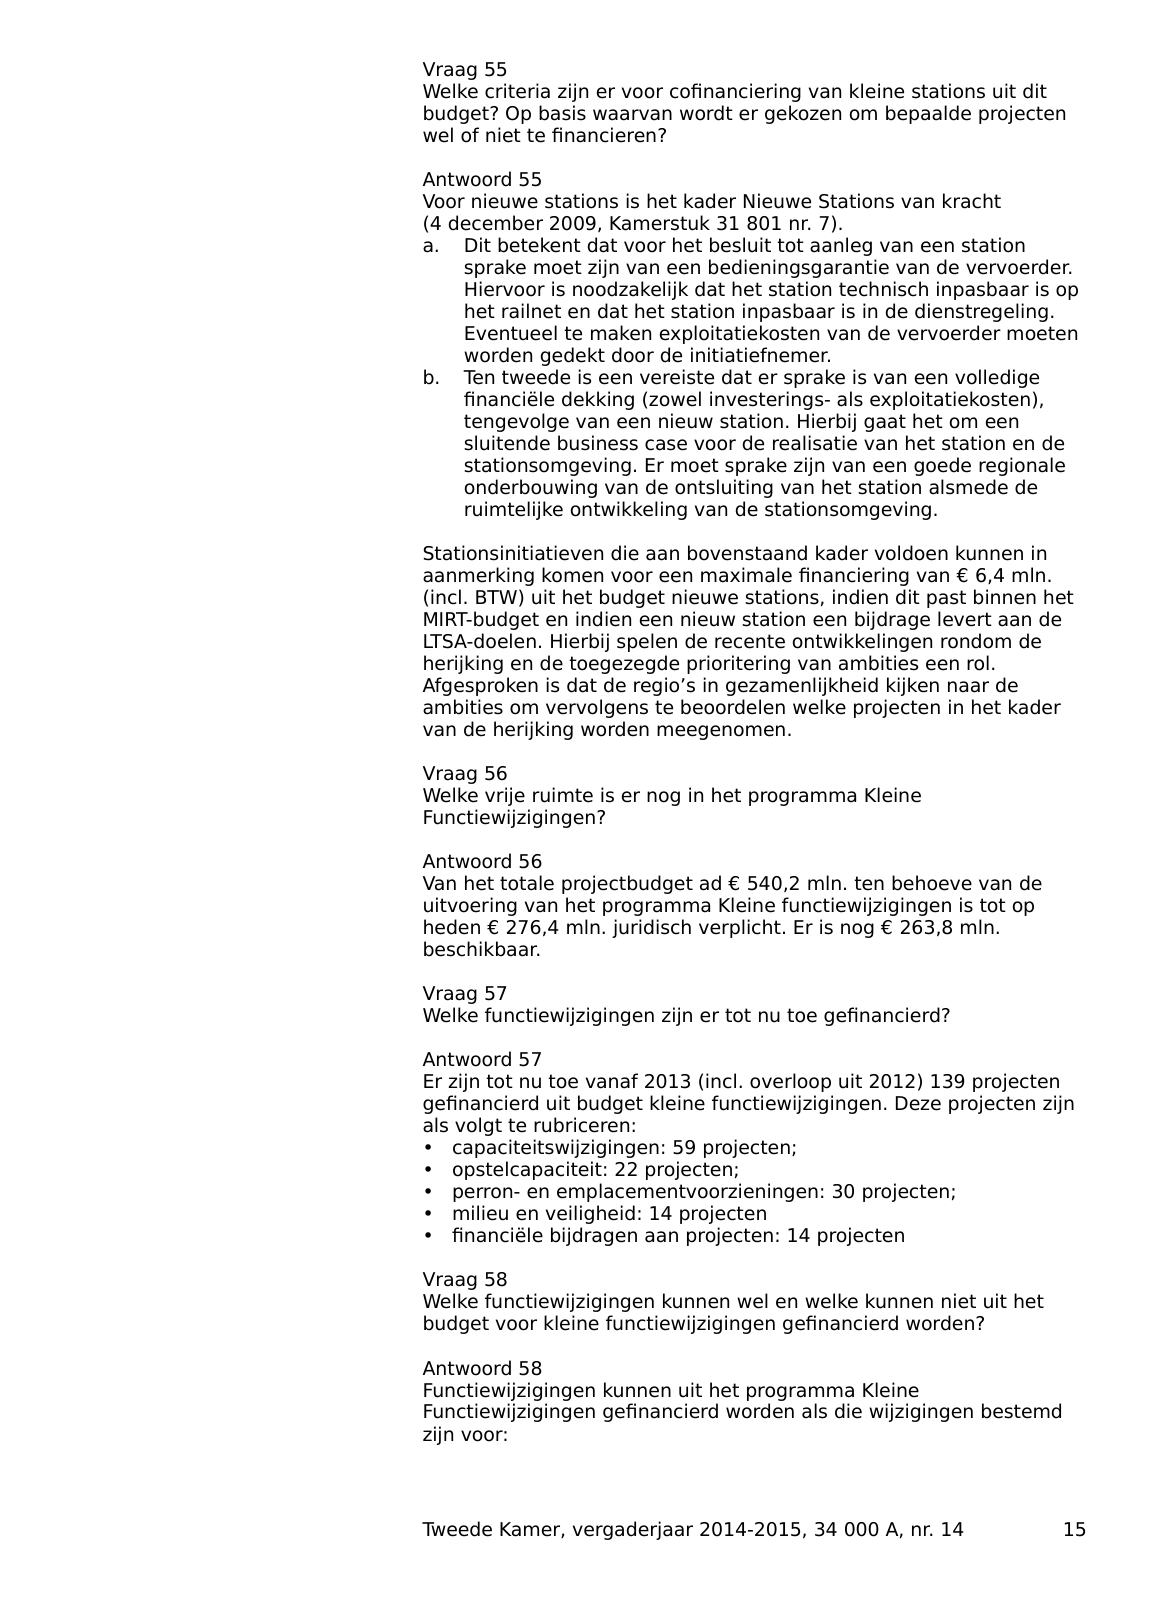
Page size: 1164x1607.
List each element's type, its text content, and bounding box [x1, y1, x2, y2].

text Functiewijzigingen kunnen uit het programma Kleine Functiewijzigingen gefinancierd worden als die wijzigingen bestemd zijn voor: [422, 1379, 1087, 1445]
text Er zijn tot nu toe vanaf 2013 (incl. overloop uit 2012) 139 projecten gefinancierd uit budget kleine functiewijzigingen. Deze projecten zijn als volgt te rubriceren: [422, 1071, 1087, 1137]
text Vraag 55 [422, 59, 1087, 81]
text Stationsinitiatieven die aan bovenstaand kader voldoen kunnen in aanmerking komen voor een maximale financiering van € 6,4 mln. (incl. BTW) uit het budget nieuwe stations, indien dit past binnen het MIRT-budget en indien een nieuw station een bijdrage levert aan de LTSA-doelen. Hierbij spelen de recente ontwikkelingen rondom de herijking en de toegezegde prioritering van ambities een rol. Afgesproken is dat de regio’s in gezamenlijkheid kijken naar de ambities om vervolgens te beoordelen welke projecten in het kader van de herijking worden meegenomen. [422, 543, 1087, 741]
text Van het totale projectbudget ad € 540,2 mln. ten behoeve van de uitvoering van het programma Kleine functiewijzigingen is tot op heden € 276,4 mln. juridisch verplicht. Er is nog € 263,8 mln. beschikbaar. [422, 873, 1087, 961]
text b. Ten tweede is een vereiste dat er sprake is van een volledige financiële dekking (zowel investerings- als exploitatiekosten), tengevolge van een nieuw station. Hierbij gaat het om een sluitende business case voor de realisatie van het station en de stationsomgeving. Er moet sprake zijn van een goede regionale onderbouwing van de ontsluiting van het station alsmede de ruimtelijke ontwikkeling van de stationsomgeving. [422, 367, 1087, 521]
text Antwoord 58 [422, 1357, 1087, 1379]
text a. Dit betekent dat voor het besluit tot aanleg van een station sprake moet zijn van een bedieningsgarantie van de vervoerder. Hiervoor is noodzakelijk dat het station technisch inpasbaar is op het railnet en dat het station inpasbaar is in de dienstregeling. Eventueel te maken exploitatiekosten van de vervoerder moeten worden gedekt door de initiatiefnemer. [422, 235, 1087, 367]
text • capaciteitswijzigingen: 59 projecten; [422, 1137, 1087, 1159]
text Welke functiewijzigingen kunnen wel en welke kunnen niet uit het budget voor kleine functiewijzigingen gefinancierd worden? [422, 1291, 1087, 1335]
text • perron- en emplacementvoorzieningen: 30 projecten; [422, 1181, 1087, 1203]
text • opstelcapaciteit: 22 projecten; [422, 1159, 1087, 1181]
text Vraag 57 [422, 983, 1087, 1005]
text Welke functiewijzigingen zijn er tot nu toe gefinancierd? [422, 1005, 1087, 1027]
text Antwoord 56 [422, 851, 1087, 873]
text • milieu en veiligheid: 14 projecten [422, 1203, 1087, 1225]
text Antwoord 55 [422, 169, 1087, 191]
text Welke vrije ruimte is er nog in het programma Kleine Functiewijzigingen? [422, 785, 1087, 829]
text Vraag 58 [422, 1269, 1087, 1291]
text Voor nieuwe stations is het kader Nieuwe Stations van kracht (4 december 2009, Kamerstuk 31 801 nr. 7). [422, 191, 1087, 235]
text Welke criteria zijn er voor cofinanciering van kleine stations uit dit budget? Op basis waarvan wordt er gekozen om bepaalde projecten wel of niet te financieren? [422, 81, 1087, 147]
text Antwoord 57 [422, 1049, 1087, 1071]
text • financiële bijdragen aan projecten: 14 projecten [422, 1225, 1087, 1247]
text Vraag 56 [422, 763, 1087, 785]
